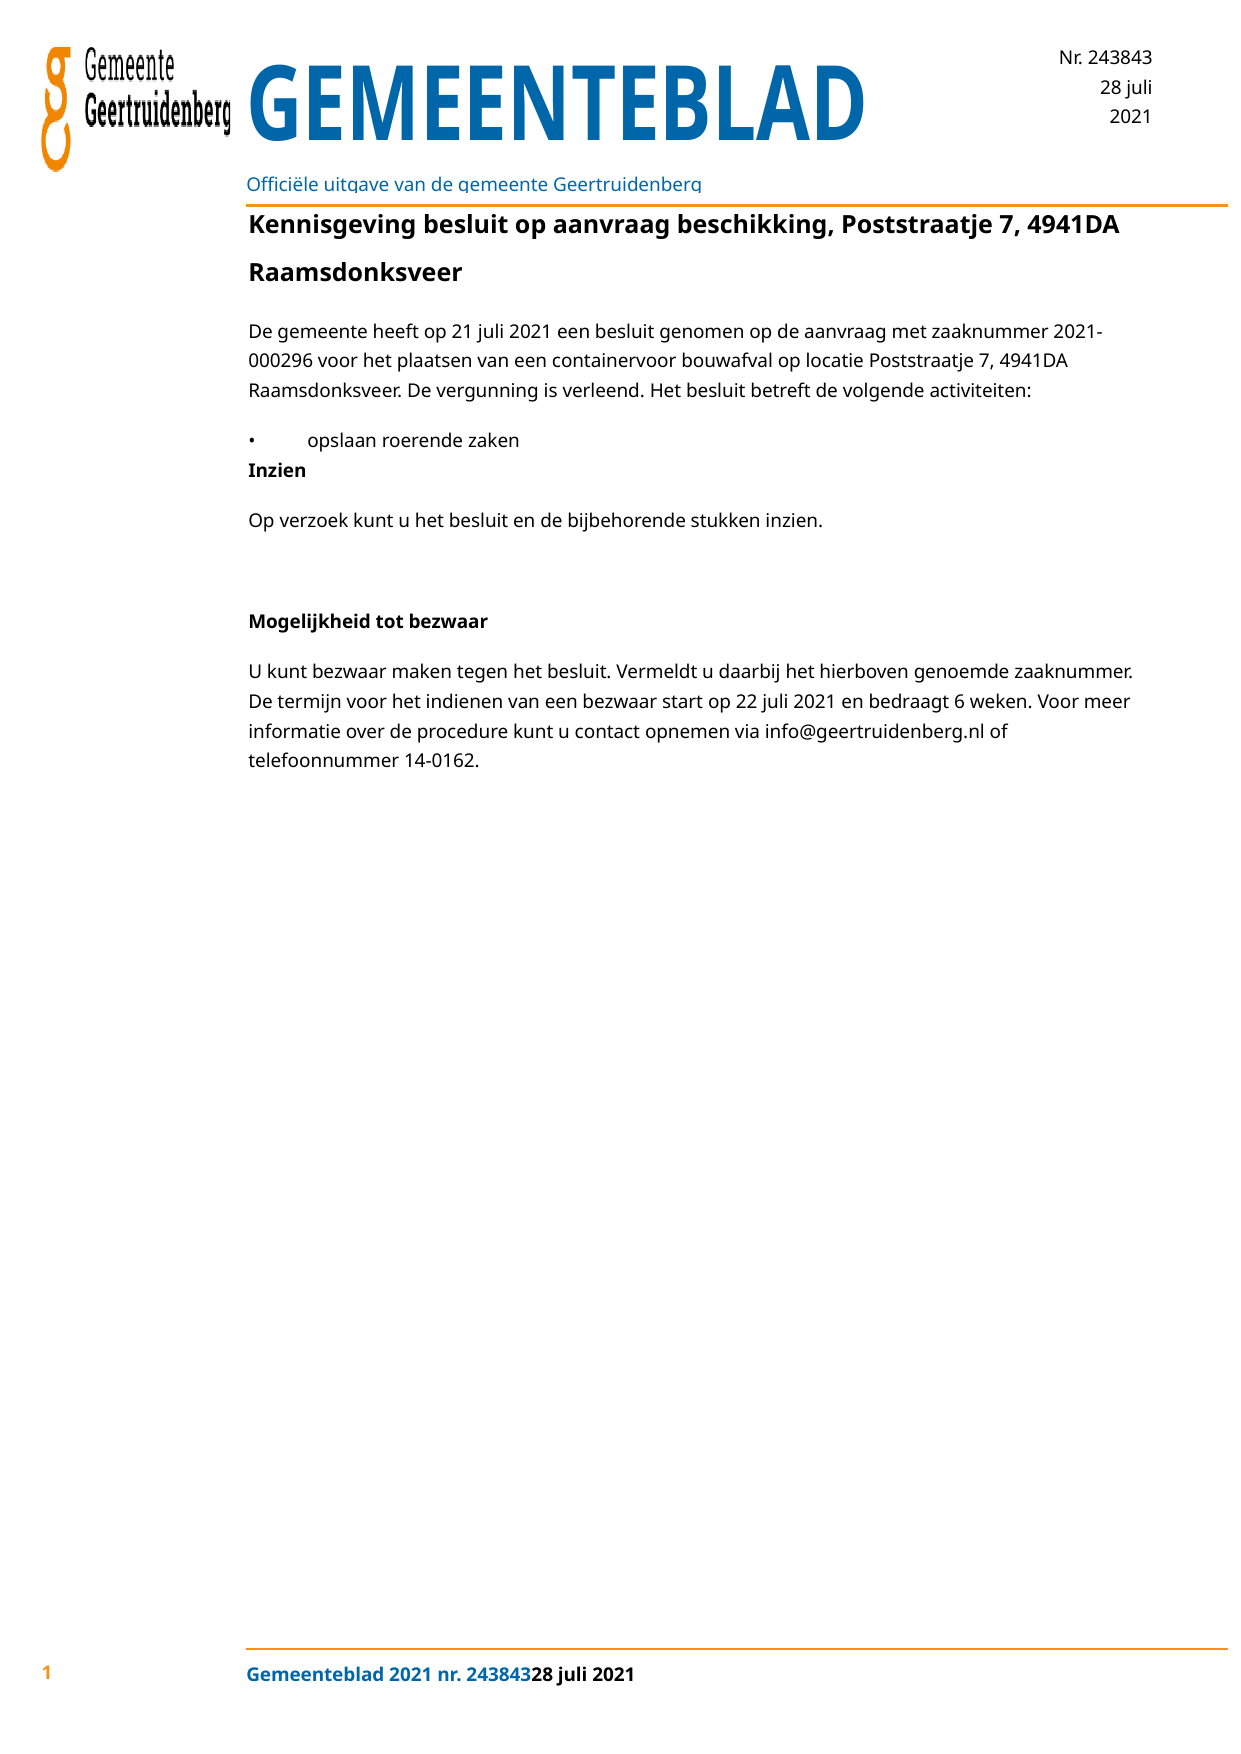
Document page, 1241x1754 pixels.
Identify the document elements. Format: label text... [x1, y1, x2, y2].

text U kunt bezwaar maken tegen het besluit. Vermeldt u daarbij het hierboven genoemde zaaknummer. De termijn voor het indienen van een bezwaar start op 22 juli 2021 en bedraagt 6 weken. Voor meer informatie over de procedure kunt u contact opnemen via info@geertruidenberg.nl of telefoonnummer 14-0162. [248, 659, 1152, 773]
text Inzien [248, 457, 1152, 483]
text Op verzoek kunt u het besluit en de bijbehorende stukken inzien. [248, 507, 1152, 533]
text Kennisgeving besluit op aanvraag beschikking, Poststraatje 7, 4941DA Raamsdonksveer [248, 207, 1152, 288]
text De gemeente heeft op 21 juli 2021 een besluit genomen op de aanvraag met zaaknummer 2021-000296 voor het plaatsen van een containervoor bouwafval op locatie Poststraatje 7, 4941DA Raamsdonksveer. De vergunning is verleend. Het besluit betreft de volgende activiteiten: [248, 318, 1152, 403]
picture [41, 47, 231, 172]
text Mogelijkheid tot bezwaar [248, 608, 1152, 634]
list opslaan roerende zaken [248, 427, 1152, 453]
